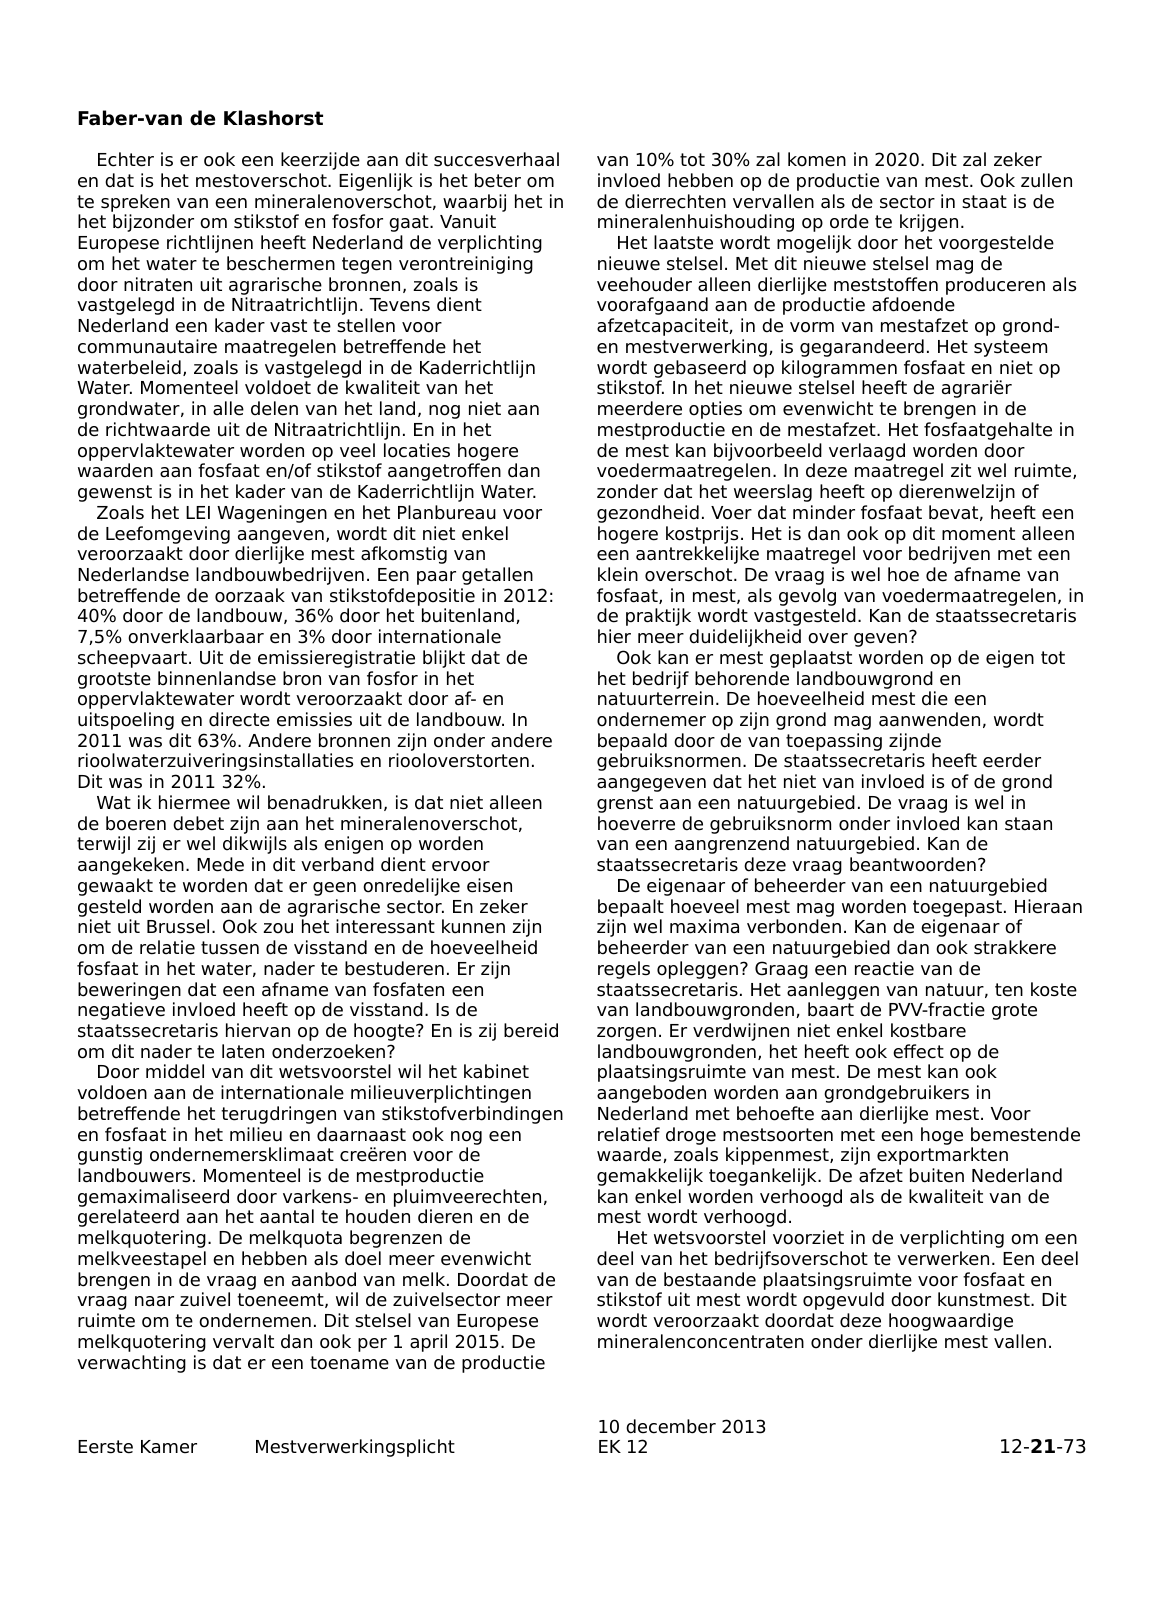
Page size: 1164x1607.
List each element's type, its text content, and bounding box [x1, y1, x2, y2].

text Het laatste wordt mogelijk door het voorgestelde nieuwe stelsel. Met dit nieuwe stelsel mag de veehouder alleen dierlijke meststoffen produceren als voorafgaand aan de productie afdoende afzetcapaciteit, in de vorm van mestafzet op grond- en mestverwerking, is gegarandeerd. Het systeem wordt gebaseerd op kilogrammen fosfaat en niet op stikstof. In het nieuwe stelsel heeft de agrariër meerdere opties om evenwicht te brengen in de mestproductie en de mestafzet. Het fosfaatgehalte in de mest kan bijvoorbeeld verlaagd worden door voedermaatregelen. In deze maatregel zit wel ruimte, zonder dat het weerslag heeft op dierenwelzijn of gezondheid. Voer dat minder fosfaat bevat, heeft een hogere kostprijs. Het is dan ook op dit moment alleen een aantrekkelijke maatregel voor bedrijven met een klein overschot. De vraag is wel hoe de afname van fosfaat, in mest, als gevolg van voedermaatregelen, in de praktijk wordt vastgesteld. Kan de staatssecretaris hier meer duidelijkheid over geven? [596, 233, 1087, 648]
text Zoals het LEI Wageningen en het Planbureau voor de Leefomgeving aangeven, wordt dit niet enkel veroorzaakt door dierlijke mest afkomstig van Nederlandse landbouwbedrijven. Een paar getallen betreffende de oorzaak van stikstofdepositie in 2012: 40% door de landbouw, 36% door het buitenland, 7,5% onverklaarbaar en 3% door internationale scheepvaart. Uit de emissieregistratie blijkt dat de grootste binnenlandse bron van fosfor in het oppervlaktewater wordt veroorzaakt door af- en uitspoeling en directe emissies uit de landbouw. In 2011 was dit 63%. Andere bronnen zijn onder andere rioolwaterzuiveringsinstallaties en riooloverstorten. Dit was in 2011 32%. [77, 503, 567, 793]
text Door middel van dit wetsvoorstel wil het kabinet voldoen aan de internationale milieuverplichtingen betreffende het terugdringen van stikstofverbindingen en fosfaat in het milieu en daarnaast ook nog een gunstig ondernemersklimaat creëren voor de landbouwers. Momenteel is de mestproductie gemaximaliseerd door varkens- en pluimveerechten, gerelateerd aan het aantal te houden dieren en de melkquotering. De melkquota begrenzen de melkveestapel en hebben als doel meer evenwicht brengen in de vraag en aanbod van melk. Doordat de vraag naar zuivel toeneemt, wil de zuivelsector meer ruimte om te ondernemen. Dit stelsel van Europese melkquotering vervalt dan ook per 1 april 2015. De verwachting is dat er een toename van de productie [77, 1062, 567, 1373]
text Ook kan er mest geplaatst worden op de eigen tot het bedrijf behorende landbouwgrond en natuurterrein. De hoeveelheid mest die een ondernemer op zijn grond mag aanwenden, wordt bepaald door de van toepassing zijnde gebruiksnormen. De staatssecretaris heeft eerder aangegeven dat het niet van invloed is of de grond grenst aan een natuurgebied. De vraag is wel in hoeverre de gebruiksnorm onder invloed kan staan van een aangrenzend natuurgebied. Kan de staatssecretaris deze vraag beantwoorden? [596, 648, 1087, 876]
text Echter is er ook een keerzijde aan dit succesverhaal en dat is het mestoverschot. Eigenlijk is het beter om te spreken van een mineralenoverschot, waarbij het in het bijzonder om stikstof en fosfor gaat. Vanuit Europese richtlijnen heeft Nederland de verplichting om het water te beschermen tegen verontreiniging door nitraten uit agrarische bronnen, zoals is vastgelegd in de Nitraatrichtlijn. Tevens dient Nederland een kader vast te stellen voor communautaire maatregelen betreffende het waterbeleid, zoals is vastgelegd in de Kaderrichtlijn Water. Momenteel voldoet de kwaliteit van het grondwater, in alle delen van het land, nog niet aan de richtwaarde uit de Nitraatrichtlijn. En in het oppervlaktewater worden op veel locaties hogere waarden aan fosfaat en/of stikstof aangetroffen dan gewenst is in het kader van de Kaderrichtlijn Water. [77, 150, 567, 503]
text Het wetsvoorstel voorziet in de verplichting om een deel van het bedrijfsoverschot te verwerken. Een deel van de bestaande plaatsingsruimte voor fosfaat en stikstof uit mest wordt opgevuld door kunstmest. Dit wordt veroorzaakt doordat deze hoogwaardige mineralenconcentraten onder dierlijke mest vallen. [596, 1228, 1087, 1352]
text Wat ik hiermee wil benadrukken, is dat niet alleen de boeren debet zijn aan het mineralenoverschot, terwijl zij er wel dikwijls als enigen op worden aangekeken. Mede in dit verband dient ervoor gewaakt te worden dat er geen onredelijke eisen gesteld worden aan de agrarische sector. En zeker niet uit Brussel. Ook zou het interessant kunnen zijn om de relatie tussen de visstand en de hoeveelheid fosfaat in het water, nader te bestuderen. Er zijn beweringen dat een afname van fosfaten een negatieve invloed heeft op de visstand. Is de staatssecretaris hiervan op de hoogte? En is zij bereid om dit nader te laten onderzoeken? [77, 793, 567, 1062]
text van 10% tot 30% zal komen in 2020. Dit zal zeker invloed hebben op de productie van mest. Ook zullen de dierrechten vervallen als de sector in staat is de mineralenhuishouding op orde te krijgen. [596, 150, 1087, 233]
text De eigenaar of beheerder van een natuurgebied bepaalt hoeveel mest mag worden toegepast. Hieraan zijn wel maxima verbonden. Kan de eigenaar of beheerder van een natuurgebied dan ook strakkere regels opleggen? Graag een reactie van de staatssecretaris. Het aanleggen van natuur, ten koste van landbouwgronden, baart de PVV-fractie grote zorgen. Er verdwijnen niet enkel kostbare landbouwgronden, het heeft ook effect op de plaatsingsruimte van mest. De mest kan ook aangeboden worden aan grondgebruikers in Nederland met behoefte aan dierlijke mest. Voor relatief droge mestsoorten met een hoge bemestende waarde, zoals kippenmest, zijn exportmarkten gemakkelijk toegankelijk. De afzet buiten Nederland kan enkel worden verhoogd als de kwaliteit van de mest wordt verhoogd. [596, 876, 1087, 1228]
